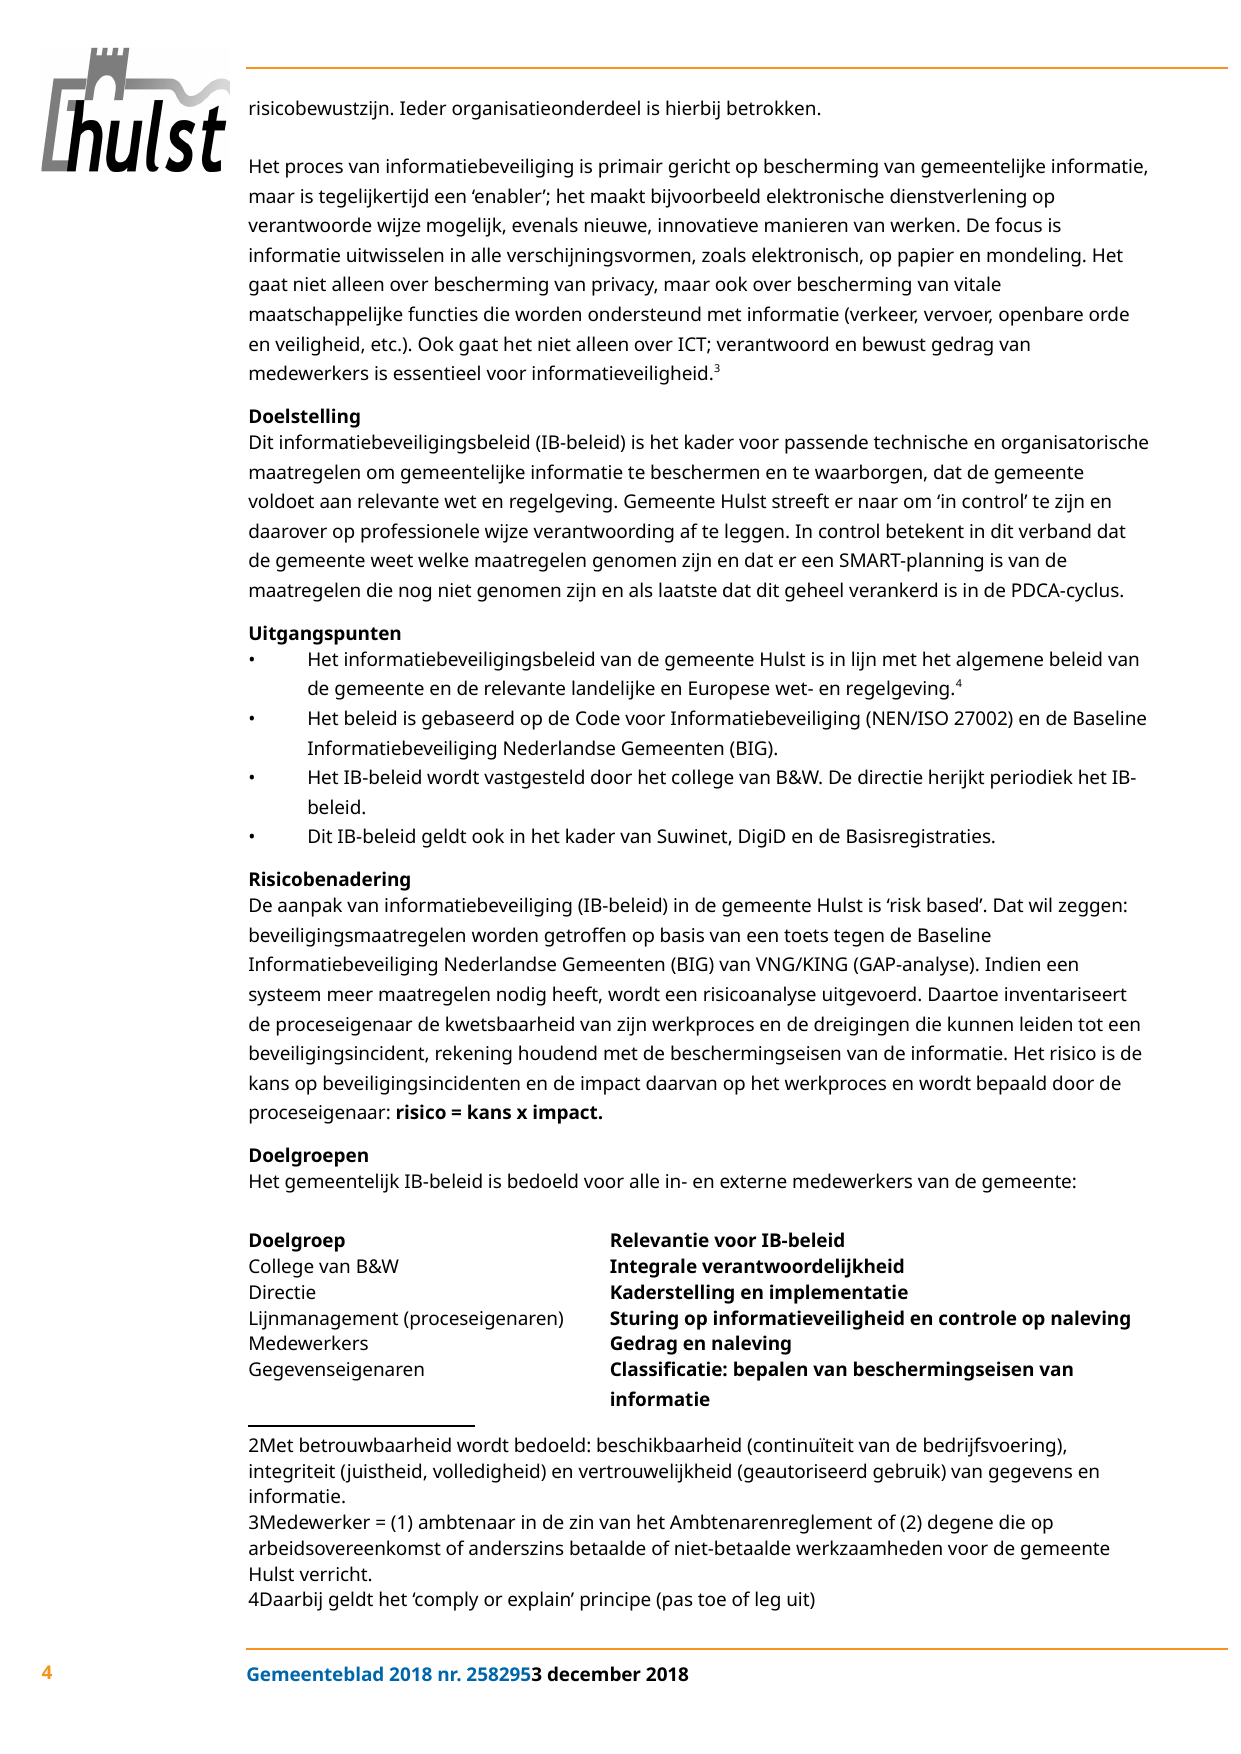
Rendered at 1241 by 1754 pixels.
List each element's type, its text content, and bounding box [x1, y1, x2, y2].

text Risicobenadering [248, 867, 1152, 892]
table_cell Integrale verantwoordelijkheid [610, 1253, 1152, 1279]
text Medewerker = (1) ambtenaar in de zin van het Ambtenarenreglement of (2) degene die op arbeidsovereenkomst of anderszins betaalde of niet-betaalde werkzaamheden voor de gemeente Hulst verricht. [248, 1509, 1152, 1586]
text Het gemeentelijk IB-beleid is bedoeld voor alle in- en externe medewerkers van de gemeente: [248, 1168, 1152, 1194]
table_cell Lijnmanagement (proceseigenaren) [248, 1305, 609, 1331]
table_header Doelgroep [248, 1228, 609, 1253]
table_cell Directie [248, 1279, 609, 1305]
list Het beleid is gebaseerd op de Code voor Informatiebeveiliging (NEN/ISO 27002) en de Baseline Informatiebeveiliging Nederlandse Gemeenten (BIG). [248, 705, 1152, 761]
list Dit IB-beleid geldt ook in het kader van Suwinet, DigiD en de Basisregistraties. [248, 823, 1152, 849]
text Uitgangspunten [248, 620, 1152, 646]
table_cell Gedrag en naleving [610, 1331, 1152, 1356]
text Doelgroepen [248, 1143, 1152, 1168]
picture [41, 47, 231, 172]
table_header Relevantie voor IB-beleid [610, 1228, 1152, 1253]
text De aanpak van informatiebeveiliging (IB-beleid) in de gemeente Hulst is ‘risk based’. Dat wil zeggen: beveiligingsmaatregelen worden getroffen op basis van een toets tegen de Baseline Informatiebeveiliging Nederlandse Gemeenten (BIG) van VNG/KING (GAP-analyse). Indien een systeem meer maatregelen nodig heeft, wordt een risicoanalyse uitgevoerd. Daartoe inventariseert de proceseigenaar de kwetsbaarheid van zijn werkproces en de dreigingen die kunnen leiden tot een beveiligingsincident, rekening houdend met de beschermingseisen van de informatie. Het risico is de kans op beveiligingsincidenten en de impact daarvan op het werkproces en wordt bepaald door de proceseigenaar: risico = kans x impact. [248, 892, 1152, 1125]
table_cell College van B&W [248, 1253, 609, 1279]
text Dit informatiebeveiligingsbeleid (IB-beleid) is het kader voor passende technische en organisatorische maatregelen om gemeentelijke informatie te beschermen en te waarborgen, dat de gemeente voldoet aan relevante wet en regelgeving. Gemeente Hulst streeft er naar om ‘in control’ te zijn en daarover op professionele wijze verantwoording af te leggen. In control betekent in dit verband dat de gemeente weet welke maatregelen genomen zijn en dat er een SMART-planning is van de maatregelen die nog niet genomen zijn en als laatste dat dit geheel verankerd is in de PDCA-cyclus. [248, 429, 1152, 603]
text Het proces van informatiebeveiliging is primair gericht op bescherming van gemeentelijke informatie, maar is tegelijkertijd een ‘enabler’; het maakt bijvoorbeeld elektronische dienstverlening op verantwoorde wijze mogelijk, evenals nieuwe, innovatieve manieren van werken. De focus is informatie uitwisselen in alle verschijningsvormen, zoals elektronisch, op papier en mondeling. Het gaat niet alleen over bescherming van privacy, maar ook over bescherming van vitale maatschappelijke functies die worden ondersteund met informatie (verkeer, vervoer, openbare orde en veiligheid, etc.). Ook gaat het niet alleen over ICT; verantwoord en bewust gedrag van medewerkers is essentieel voor informatieveiligheid. [248, 153, 1152, 386]
table_cell Kaderstelling en implementatie [610, 1279, 1152, 1305]
list Daarbij geldt het ‘comply or explain’ principe (pas toe of leg uit) [248, 1586, 1152, 1612]
table_cell Medewerkers [248, 1331, 609, 1356]
list Het IB-beleid wordt vastgesteld door het college van B&W. De directie herijkt periodiek het IB-beleid. [248, 764, 1152, 820]
table_header risicobewustzijn. Ieder organisatieonderdeel is hierbij betrokken. [248, 95, 1152, 121]
table_cell Gegevenseigenaren [248, 1356, 609, 1412]
list Het informatiebeveiligingsbeleid van de gemeente Hulst is in lijn met het algemene beleid van de gemeente en de relevante landelijke en Europese wet- en regelgeving. [248, 646, 1152, 701]
table_cell Classificatie: bepalen van beschermingseisen van informatie [610, 1356, 1152, 1412]
table_cell Sturing op informatieveiligheid en controle op naleving [610, 1305, 1152, 1331]
text Doelstelling [248, 403, 1152, 429]
